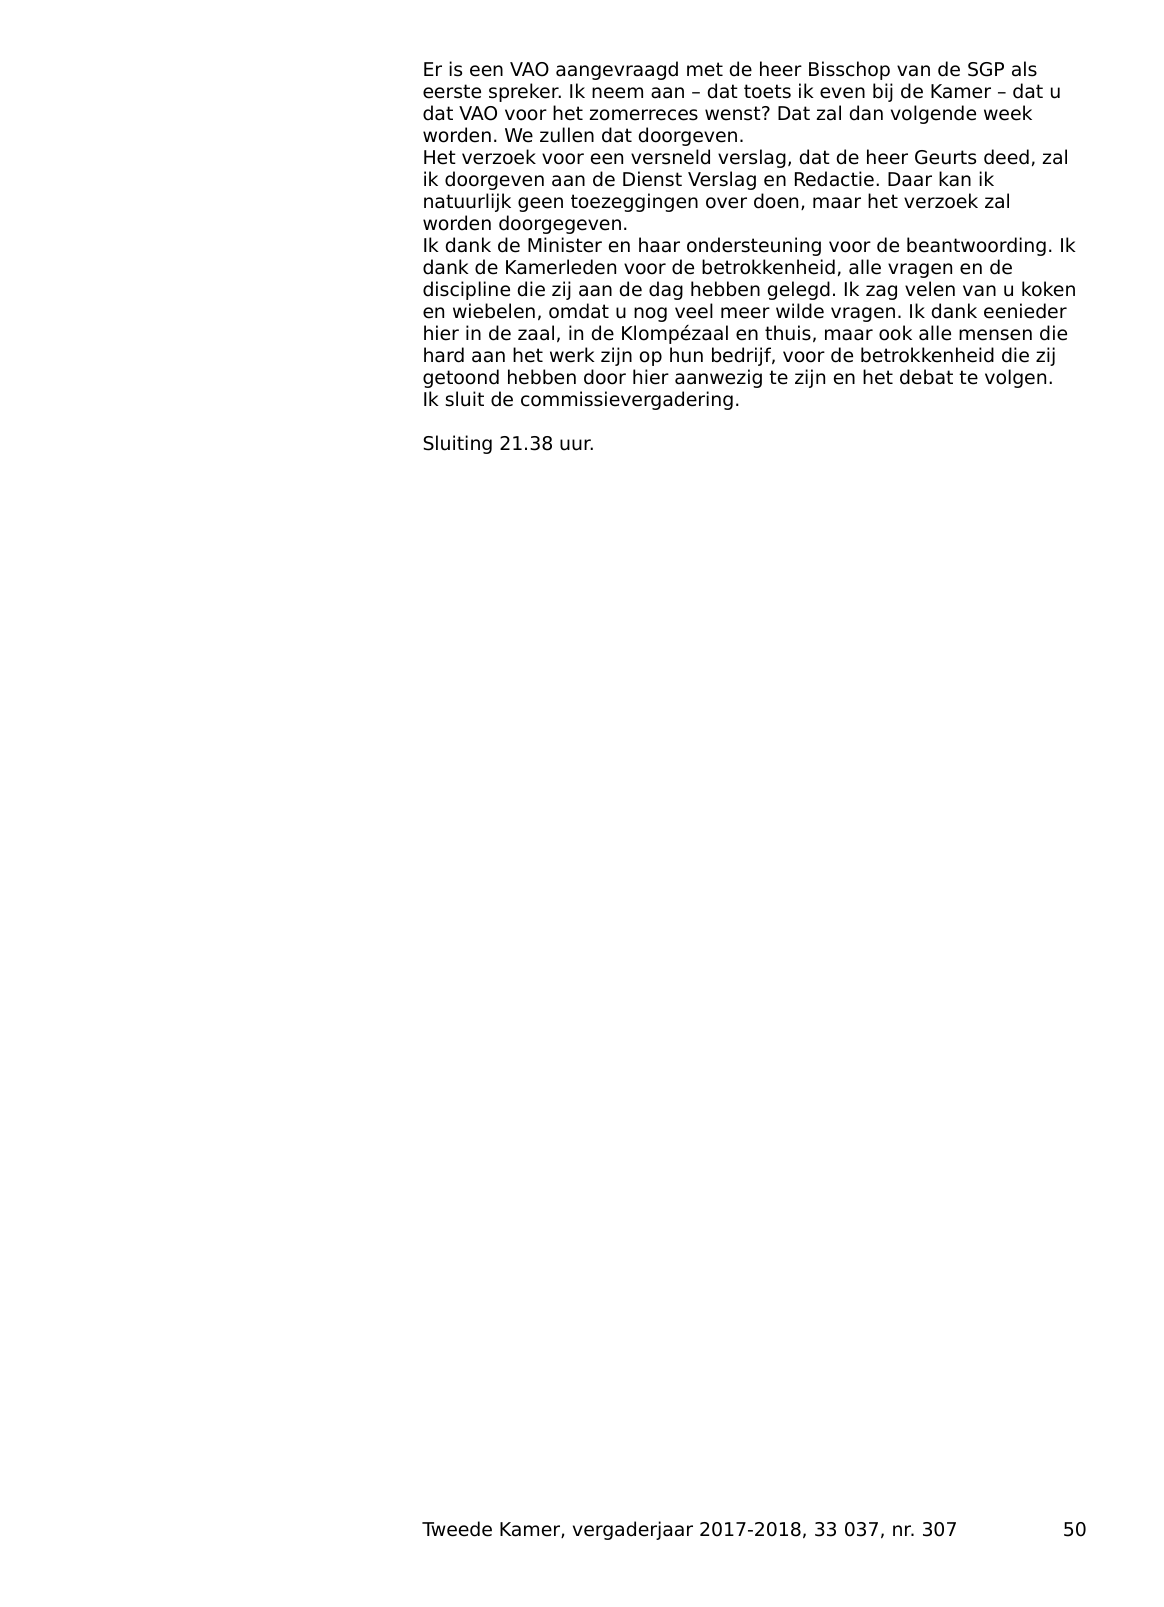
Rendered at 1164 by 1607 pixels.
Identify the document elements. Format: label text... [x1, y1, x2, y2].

text Er is een VAO aangevraagd met de heer Bisschop van de SGP als eerste spreker. Ik neem aan – dat toets ik even bij de Kamer – dat u dat VAO voor het zomerreces wenst? Dat zal dan volgende week worden. We zullen dat doorgeven. [422, 59, 1087, 147]
text Ik sluit de commissievergadering. [422, 389, 1087, 411]
text Ik dank de Minister en haar ondersteuning voor de beantwoording. Ik dank de Kamerleden voor de betrokkenheid, alle vragen en de discipline die zij aan de dag hebben gelegd. Ik zag velen van u koken en wiebelen, omdat u nog veel meer wilde vragen. Ik dank eenieder hier in de zaal, in de Klompézaal en thuis, maar ook alle mensen die hard aan het werk zijn op hun bedrijf, voor de betrokkenheid die zij getoond hebben door hier aanwezig te zijn en het debat te volgen. [422, 235, 1087, 389]
text Sluiting 21.38 uur. [422, 433, 1087, 455]
text Het verzoek voor een versneld verslag, dat de heer Geurts deed, zal ik doorgeven aan de Dienst Verslag en Redactie. Daar kan ik natuurlijk geen toezeggingen over doen, maar het verzoek zal worden doorgegeven. [422, 147, 1087, 235]
